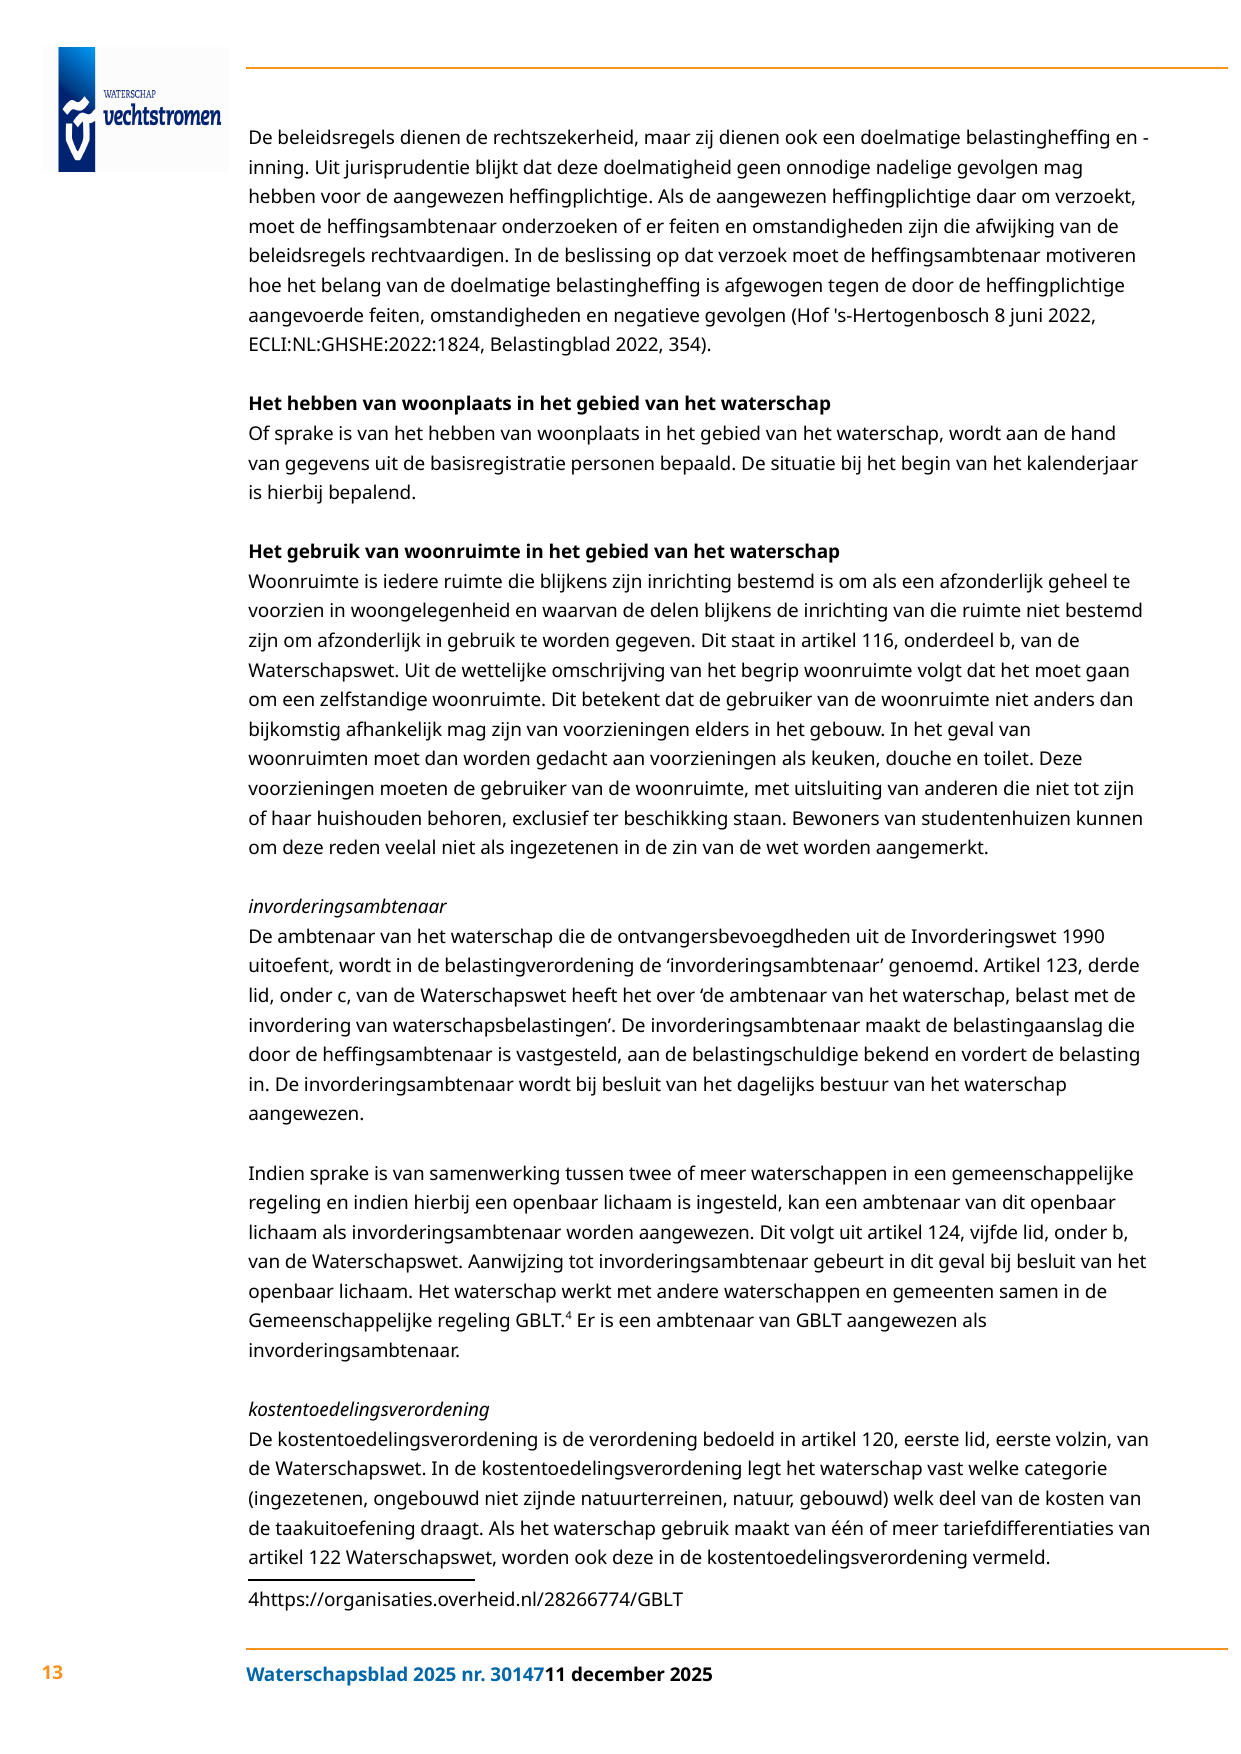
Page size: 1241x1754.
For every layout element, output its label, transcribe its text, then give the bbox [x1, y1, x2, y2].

text De kostentoedelingsverordening is de verordening bedoeld in artikel 120, eerste lid, eerste volzin, van de Waterschapswet. In de kostentoedelingsverordening legt het waterschap vast welke categorie (ingezetenen, ongebouwd niet zijnde natuurterreinen, natuur, gebouwd) welk deel van de kosten van de taakuitoefening draagt. Als het waterschap gebruik maakt van één of meer tariefdifferentiaties van artikel 122 Waterschapswet, worden ook deze in de kostentoedelingsverordening vermeld. [248, 1426, 1152, 1570]
text De beleidsregels dienen de rechtszekerheid, maar zij dienen ook een doelmatige belastingheffing en -inning. Uit jurisprudentie blijkt dat deze doelmatigheid geen onnodige nadelige gevolgen mag hebben voor de aangewezen heffingplichtige. Als de aangewezen heffingplichtige daar om verzoekt, moet de heffingsambtenaar onderzoeken of er feiten en omstandigheden zijn die afwijking van de beleidsregels rechtvaardigen. In de beslissing op dat verzoek moet de heffingsambtenaar motiveren hoe het belang van de doelmatige belastingheffing is afgewogen tegen de door de heffingplichtige aangevoerde feiten, omstandigheden en negatieve gevolgen (Hof 's-Hertogenbosch 8 juni 2022, ECLI:NL:GHSHE:2022:1824, Belastingblad 2022, 354). [248, 124, 1152, 357]
text kostentoedelingsverordening [248, 1396, 1152, 1422]
picture [41, 47, 231, 172]
text https://organisaties.overheid.nl/28266774/GBLT [248, 1586, 1152, 1612]
text Woonruimte is iedere ruimte die blijkens zijn inrichting bestemd is om als een afzonderlijk geheel te voorzien in woongelegenheid en waarvan de delen blijkens de inrichting van die ruimte niet bestemd zijn om afzonderlijk in gebruik te worden gegeven. Dit staat in artikel 116, onderdeel b, van de Waterschapswet. Uit de wettelijke omschrijving van het begrip woonruimte volgt dat het moet gaan om een zelfstandige woonruimte. Dit betekent dat de gebruiker van de woonruimte niet anders dan bijkomstig afhankelijk mag zijn van voorzieningen elders in het gebouw. In het geval van woonruimten moet dan worden gedacht aan voorzieningen als keuken, douche en toilet. Deze voorzieningen moeten de gebruiker van de woonruimte, met uitsluiting van anderen die niet tot zijn of haar huishouden behoren, exclusief ter beschikking staan. Bewoners van studentenhuizen kunnen om deze reden veelal niet als ingezetenen in de zin van de wet worden aangemerkt. [248, 568, 1152, 860]
text invorderingsambtenaar [248, 893, 1152, 919]
text Het hebben van woonplaats in het gebied van het waterschap [248, 391, 1152, 416]
text De ambtenaar van het waterschap die de ontvangersbevoegdheden uit de Invorderingswet 1990 uitoefent, wordt in de belastingverordening de ‘invorderingsambtenaar’ genoemd. Artikel 123, derde lid, onder c, van de Waterschapswet heeft het over ‘de ambtenaar van het waterschap, belast met de invordering van waterschapsbelastingen’. De invorderingsambtenaar maakt de belastingaanslag die door de heffingsambtenaar is vastgesteld, aan de belastingschuldige bekend en vordert de belasting in. De invorderingsambtenaar wordt bij besluit van het dagelijks bestuur van het waterschap aangewezen. [248, 923, 1152, 1126]
text Het gebruik van woonruimte in het gebied van het waterschap [248, 538, 1152, 564]
text Indien sprake is van samenwerking tussen twee of meer waterschappen in een gemeenschappelijke regeling en indien hierbij een openbaar lichaam is ingesteld, kan een ambtenaar van dit openbaar lichaam als invorderingsambtenaar worden aangewezen. Dit volgt uit artikel 124, vijfde lid, onder b, van de Waterschapswet. Aanwijzing tot invorderingsambtenaar gebeurt in dit geval bij besluit van het openbaar lichaam. Het waterschap werkt met andere waterschappen en gemeenten samen in de Gemeenschappelijke regeling GBLT. Er is een ambtenaar van GBLT aangewezen als invorderingsambtenaar. [248, 1160, 1152, 1363]
text Of sprake is van het hebben van woonplaats in het gebied van het waterschap, wordt aan de hand van gegevens uit de basisregistratie personen bepaald. De situatie bij het begin van het kalenderjaar is hierbij bepalend. [248, 420, 1152, 505]
